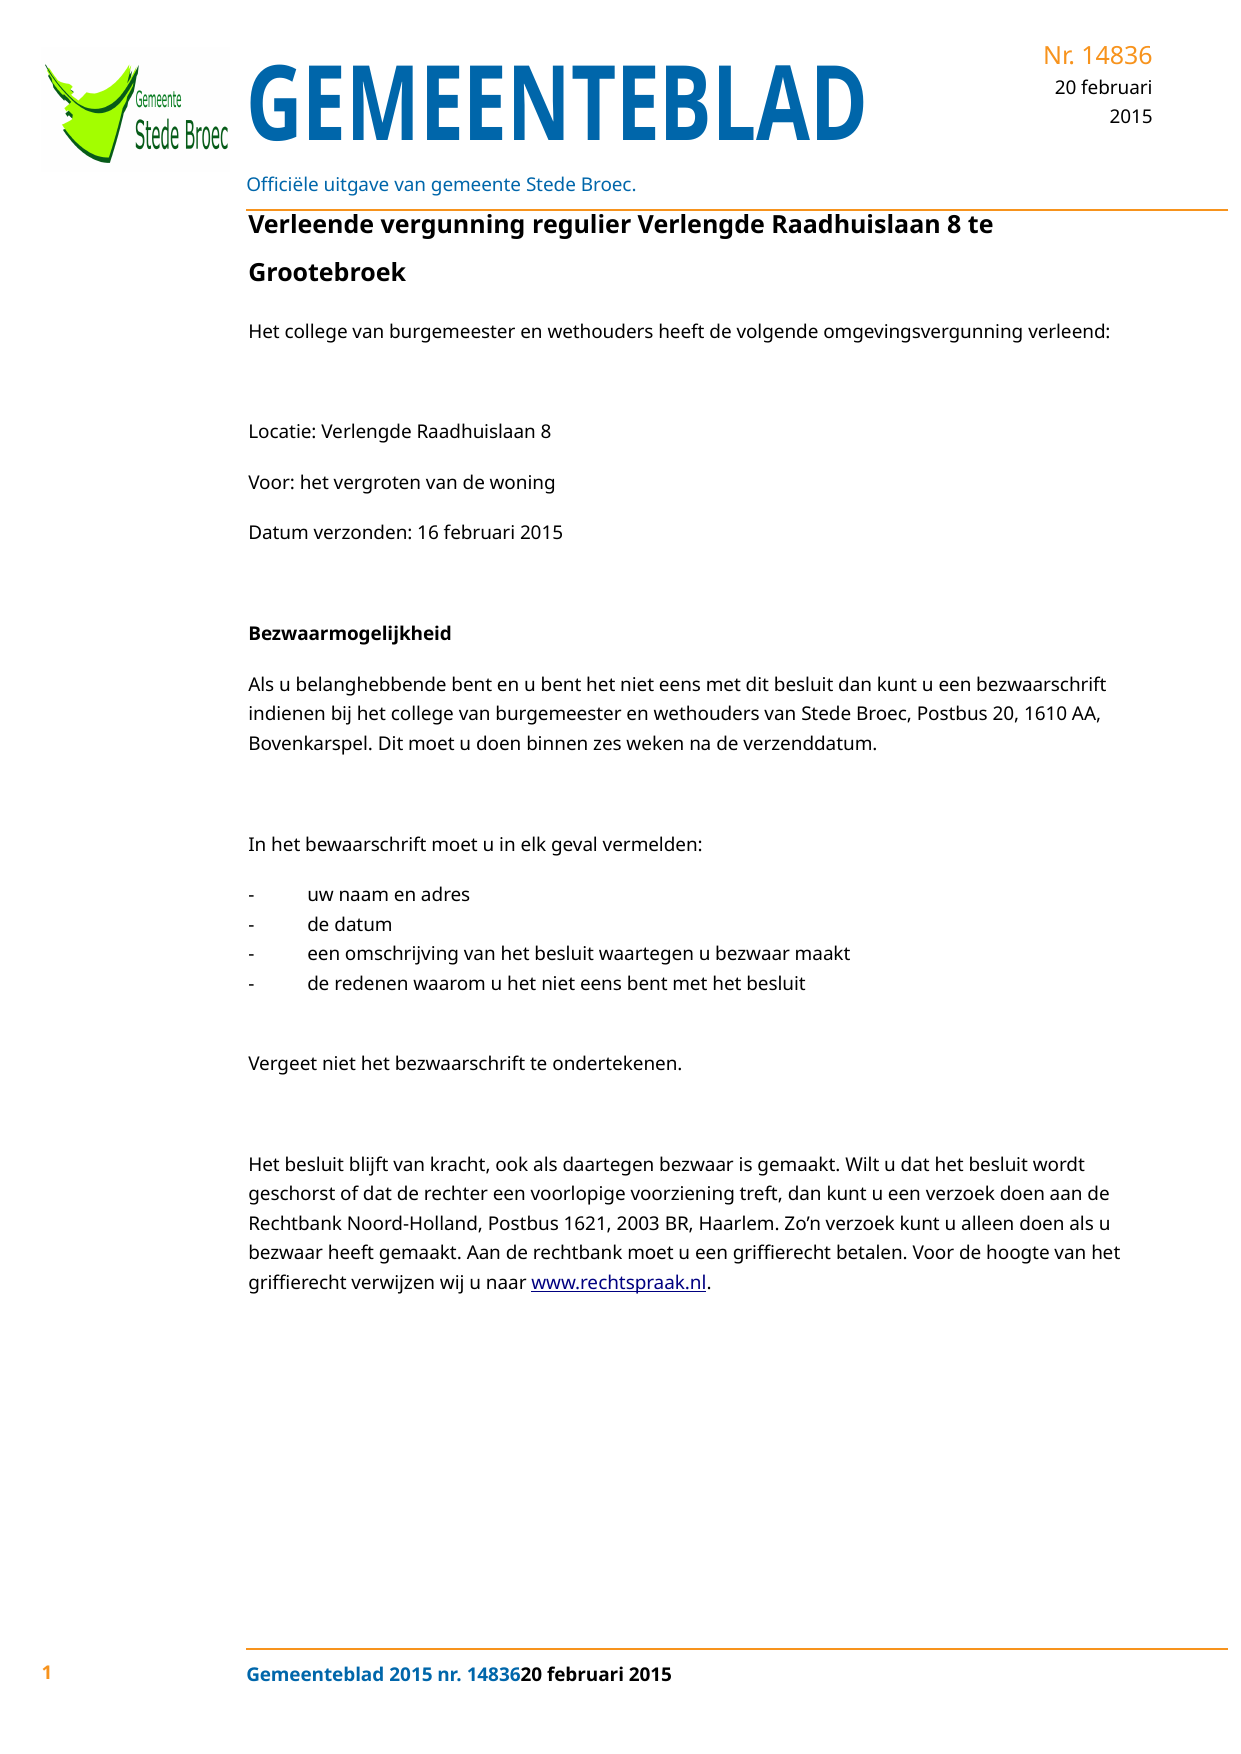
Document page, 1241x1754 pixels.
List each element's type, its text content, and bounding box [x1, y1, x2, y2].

list de datum [248, 911, 1152, 937]
picture [41, 47, 231, 172]
text Het besluit blijft van kracht, ook als daartegen bezwaar is gemaakt. Wilt u dat het besluit wordt geschorst of dat de rechter een voorlopige voorziening treft, dan kunt u een verzoek doen aan de Rechtbank Noord-Holland, Postbus 1621, 2003 BR, Haarlem. Zo’n verzoek kunt u alleen doen als u bezwaar heeft gemaakt. Aan de rechtbank moet u een griffierecht betalen. Voor de hoogte van het griffierecht verwijzen wij u naar www.rechtspraak.nl. [248, 1151, 1152, 1295]
list uw naam en adres [248, 881, 1152, 907]
text Voor: het vergroten van de woning [248, 469, 1152, 495]
text In het bewaarschrift moet u in elk geval vermelden: [248, 831, 1152, 857]
text Het college van burgemeester en wethouders heeft de volgende omgevingsvergunning verleend: [248, 318, 1152, 344]
list de redenen waarom u het niet eens bent met het besluit [248, 970, 1152, 996]
text Locatie: Verlengde Raadhuislaan 8 [248, 419, 1152, 444]
list een omschrijving van het besluit waartegen u bezwaar maakt [248, 940, 1152, 966]
text Bezwaarmogelijkheid [248, 620, 1152, 646]
text Datum verzonden: 16 februari 2015 [248, 519, 1152, 545]
text Als u belanghebbende bent en u bent het niet eens met dit besluit dan kunt u een bezwaarschrift indienen bij het college van burgemeester en wethouders van Stede Broec, Postbus 20, 1610 AA, Bovenkarspel. Dit moet u doen binnen zes weken na de verzenddatum. [248, 671, 1152, 756]
text Vergeet niet het bezwaarschrift te ondertekenen. [248, 1050, 1152, 1076]
text Verleende vergunning regulier Verlengde Raadhuislaan 8 te Grootebroek [248, 211, 1152, 288]
